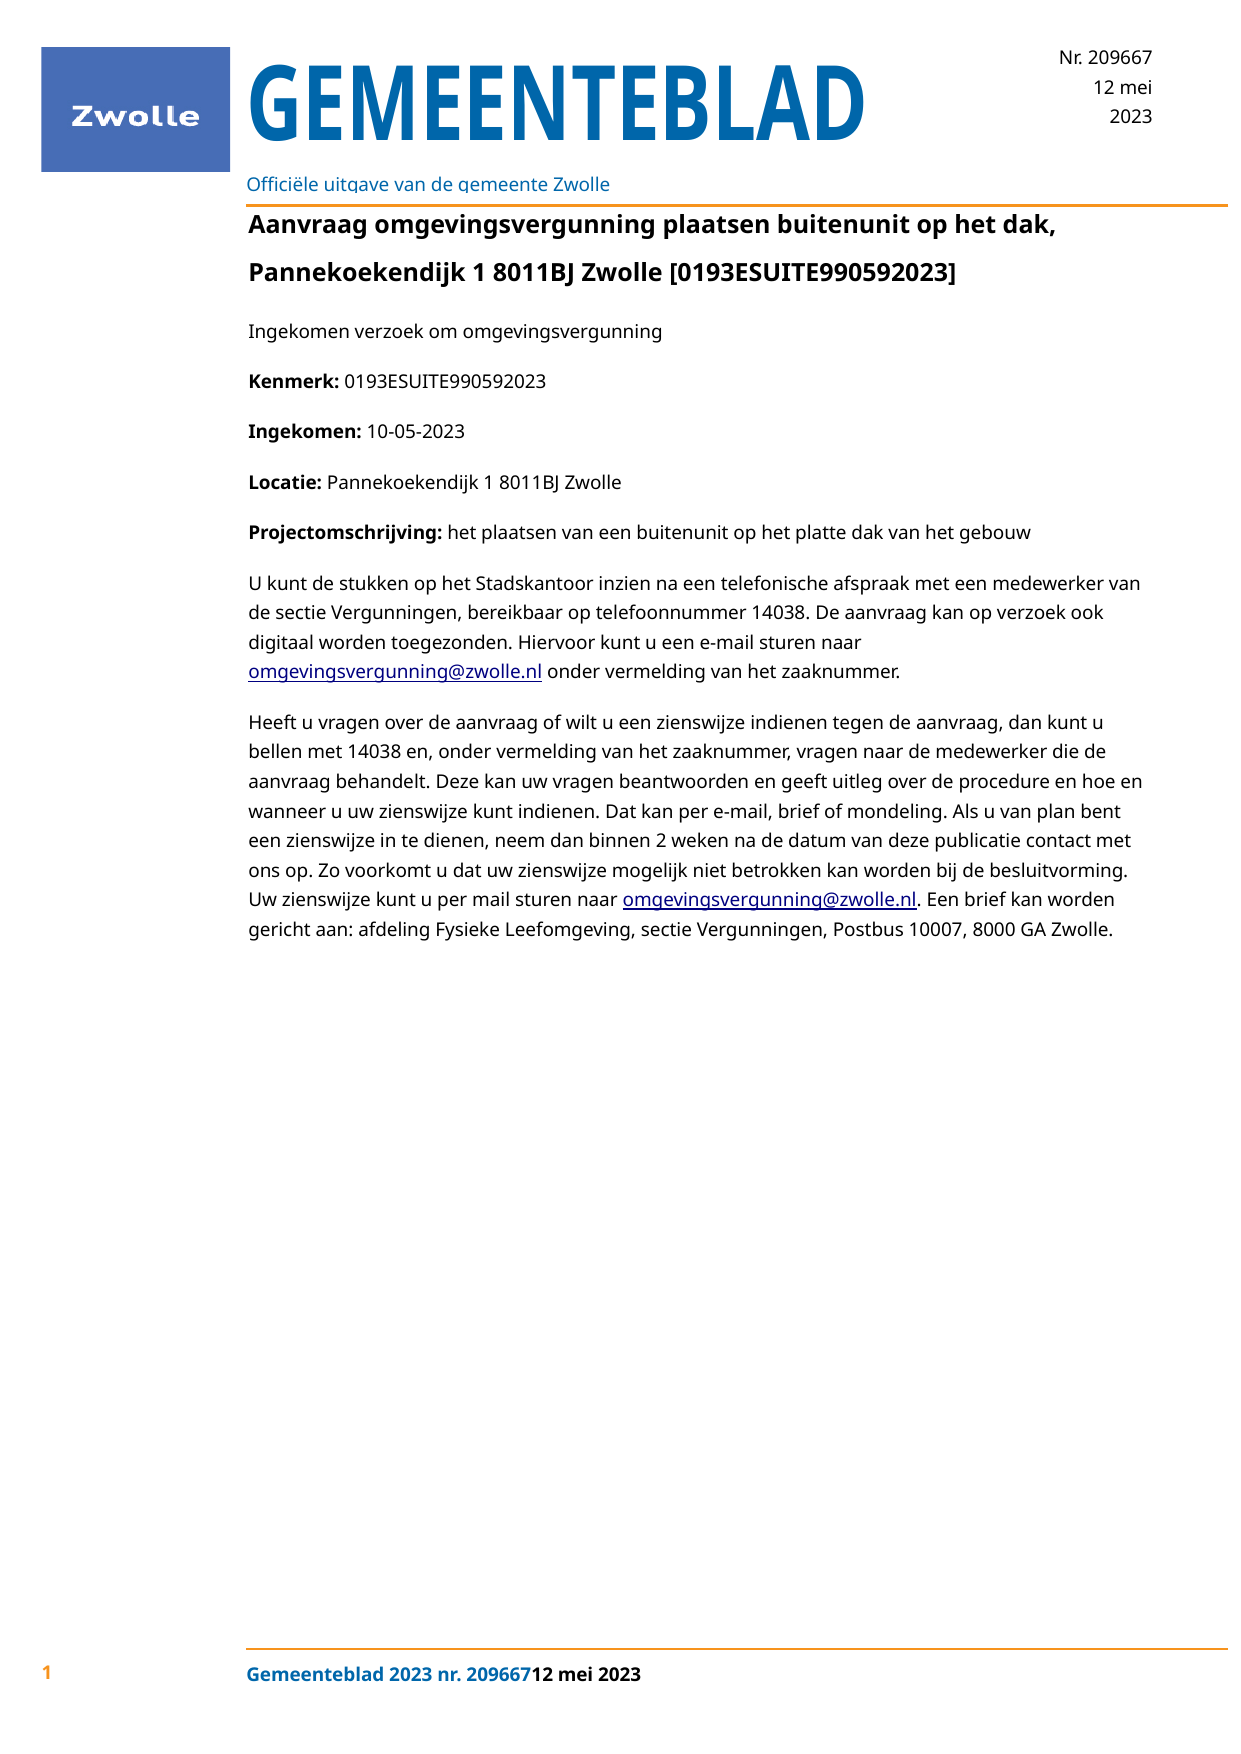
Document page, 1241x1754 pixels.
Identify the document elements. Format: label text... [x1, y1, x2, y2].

text Projectomschrijving: het plaatsen van een buitenunit op het platte dak van het gebouw [248, 519, 1152, 545]
text Ingekomen: 10-05-2023 [248, 419, 1152, 444]
text Locatie: Pannekoekendijk 1 8011BJ Zwolle [248, 469, 1152, 495]
text Kenmerk: 0193ESUITE990592023 [248, 368, 1152, 394]
picture [41, 47, 231, 172]
text Heeft u vragen over de aanvraag of wilt u een zienswijze indienen tegen de aanvraag, dan kunt u bellen met 14038 en, onder vermelding van het zaaknummer, vragen naar de medewerker die de aanvraag behandelt. Deze kan uw vragen beantwoorden en geeft uitleg over de procedure en hoe en wanneer u uw zienswijze kunt indienen. Dat kan per e-mail, brief of mondeling. Als u van plan bent een zienswijze in te dienen, neem dan binnen 2 weken na de datum van deze publicatie contact met ons op. Zo voorkomt u dat uw zienswijze mogelijk niet betrokken kan worden bij de besluitvorming. Uw zienswijze kunt u per mail sturen naar omgevingsvergunning@zwolle.nl. Een brief kan worden gericht aan: afdeling Fysieke Leefomgeving, sectie Vergunningen, Postbus 10007, 8000 GA Zwolle. [248, 709, 1152, 942]
text U kunt de stukken op het Stadskantoor inzien na een telefonische afspraak met een medewerker van de sectie Vergunningen, bereikbaar op telefoonnummer 14038. De aanvraag kan op verzoek ook digitaal worden toegezonden. Hiervoor kunt u een e-mail sturen naar omgevingsvergunning@zwolle.nl onder vermelding van het zaaknummer. [248, 570, 1152, 684]
text Ingekomen verzoek om omgevingsvergunning [248, 318, 1152, 344]
text Aanvraag omgevingsvergunning plaatsen buitenunit op het dak, Pannekoekendijk 1 8011BJ Zwolle [0193ESUITE990592023] [248, 207, 1152, 288]
